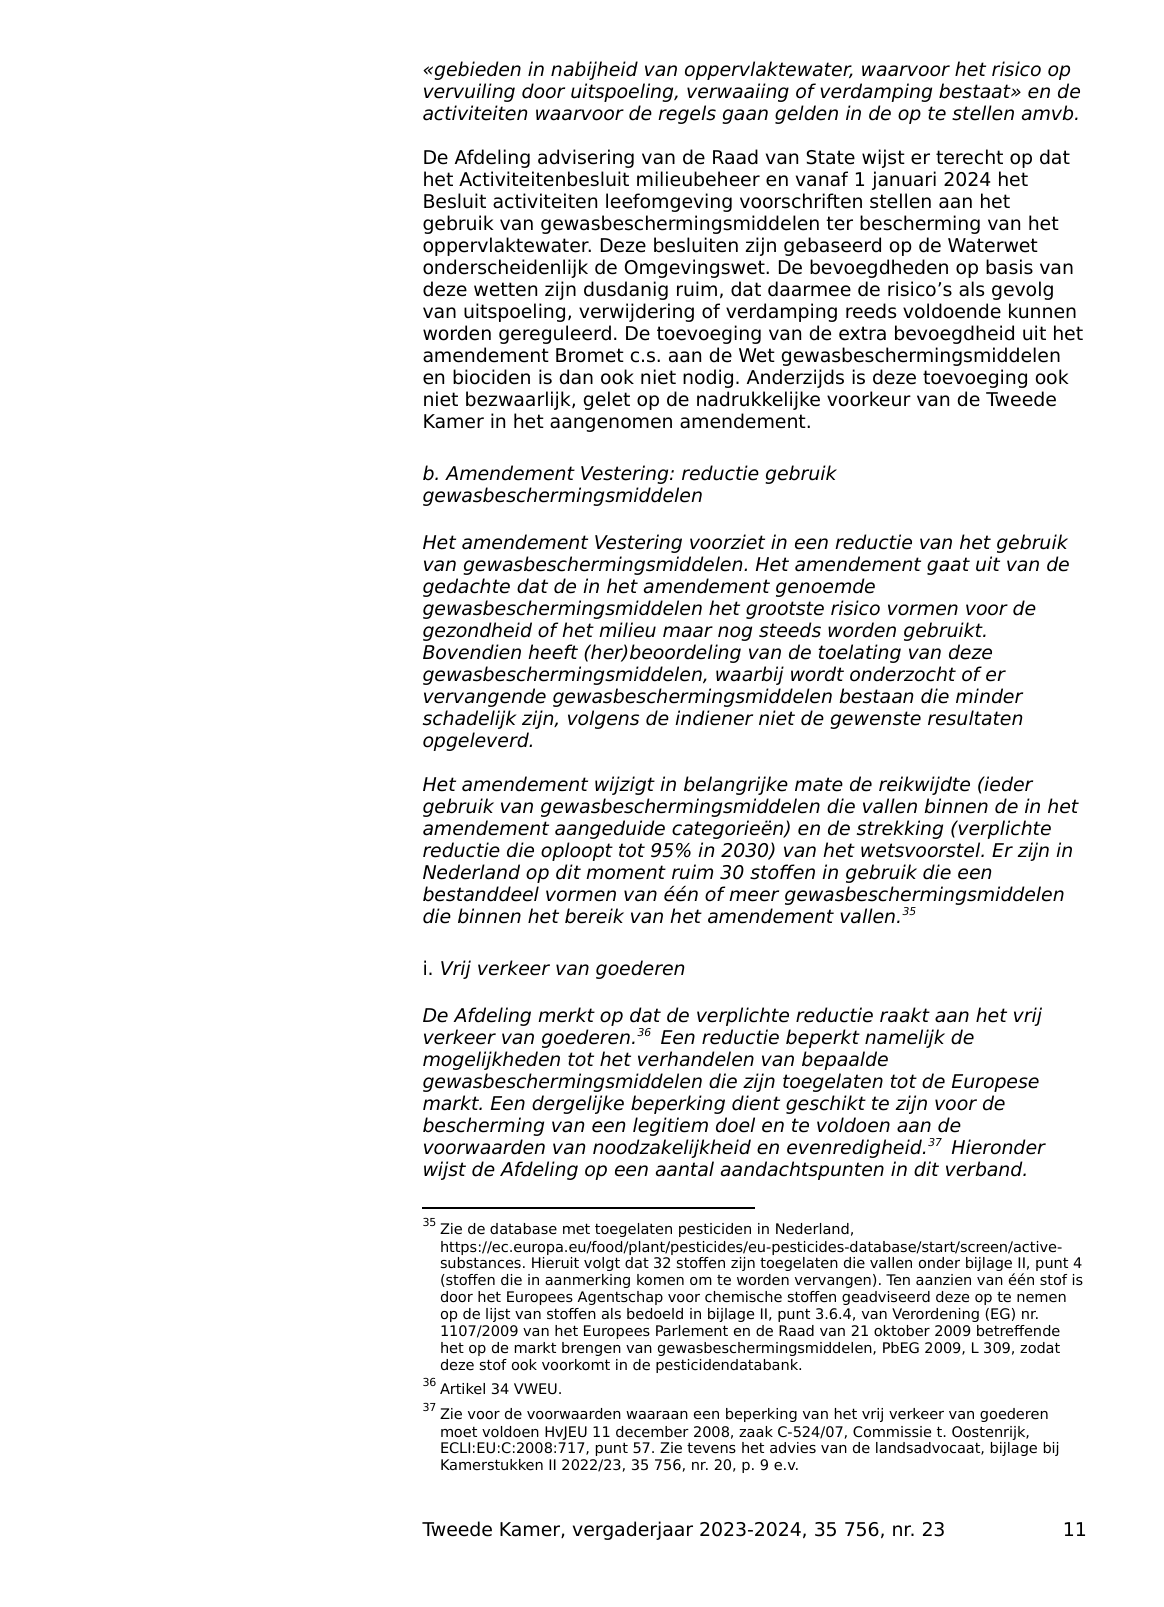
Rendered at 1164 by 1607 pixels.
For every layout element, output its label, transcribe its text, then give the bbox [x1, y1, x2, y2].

text Artikel 34 VWEU. [422, 1377, 1087, 1399]
text De Afdeling merkt op dat de verplichte reductie raakt aan het vrij verkeer van goederen. Een reductie beperkt namelijk de mogelijkheden tot het verhandelen van bepaalde gewasbeschermingsmiddelen die zijn toegelaten tot de Europese markt. Een dergelijke beperking dient geschikt te zijn voor de bescherming van een legitiem doel en te voldoen aan de voorwaarden van noodzakelijkheid en evenredigheid. Hieronder wijst de Afdeling op een aantal aandachtspunten in dit verband. [422, 1005, 1087, 1181]
text Zie voor de voorwaarden waaraan een beperking van het vrij verkeer van goederen moet voldoen HvJEU 11 december 2008, zaak C-524/07, Commissie t. Oostenrijk, ECLI:EU:C:2008:717, punt 57. Zie tevens het advies van de landsadvocaat, bijlage bij Kamerstukken II 2022/23, 35 756, nr. 20, p. 9 e.v. [422, 1402, 1087, 1474]
text Zie de database met toegelaten pesticiden in Nederland, https://ec.europa.eu/food/plant/pesticides/eu-pesticides-database/start/screen/active-substances. Hieruit volgt dat 32 stoffen zijn toegelaten die vallen onder bijlage II, punt 4 (stoffen die in aanmerking komen om te worden vervangen). Ten aanzien van één stof is door het Europees Agentschap voor chemische stoffen geadviseerd deze op te nemen op de lijst van stoffen als bedoeld in bijlage II, punt 3.6.4, van Verordening (EG) nr. 1107/2009 van het Europees Parlement en de Raad van 21 oktober 2009 betreffende het op de markt brengen van gewasbeschermingsmiddelen, PbEG 2009, L 309, zodat deze stof ook voorkomt in de pesticidendatabank. [422, 1217, 1087, 1374]
text Het amendement wijzigt in belangrijke mate de reikwijdte (ieder gebruik van gewasbeschermingsmiddelen die vallen binnen de in het amendement aangeduide categorieën) en de strekking (verplichte reductie die oploopt tot 95% in 2030) van het wetsvoorstel. Er zijn in Nederland op dit moment ruim 30 stoffen in gebruik die een bestanddeel vormen van één of meer gewasbeschermingsmiddelen die binnen het bereik van het amendement vallen. [422, 774, 1087, 928]
text «gebieden in nabijheid van oppervlaktewater, waarvoor het risico op vervuiling door uitspoeling, verwaaiing of verdamping bestaat» en de activiteiten waarvoor de regels gaan gelden in de op te stellen amvb. [422, 59, 1087, 125]
text De Afdeling advisering van de Raad van State wijst er terecht op dat het Activiteitenbesluit milieubeheer en vanaf 1 januari 2024 het Besluit activiteiten leefomgeving voorschriften stellen aan het gebruik van gewasbeschermingsmiddelen ter bescherming van het oppervlaktewater. Deze besluiten zijn gebaseerd op de Waterwet onderscheidenlijk de Omgevingswet. De bevoegdheden op basis van deze wetten zijn dusdanig ruim, dat daarmee de risico’s als gevolg van uitspoeling, verwijdering of verdamping reeds voldoende kunnen worden gereguleerd. De toevoeging van de extra bevoegdheid uit het amendement Bromet c.s. aan de Wet gewasbeschermingsmiddelen en biociden is dan ook niet nodig. Anderzijds is deze toevoeging ook niet bezwaarlijk, gelet op de nadrukkelijke voorkeur van de Tweede Kamer in het aangenomen amendement. [422, 147, 1087, 433]
text Het amendement Vestering voorziet in een reductie van het gebruik van gewasbeschermingsmiddelen. Het amendement gaat uit van de gedachte dat de in het amendement genoemde gewasbeschermingsmiddelen het grootste risico vormen voor de gezondheid of het milieu maar nog steeds worden gebruikt. Bovendien heeft (her)beoordeling van de toelating van deze gewasbeschermingsmiddelen, waarbij wordt onderzocht of er vervangende gewasbeschermingsmiddelen bestaan die minder schadelijk zijn, volgens de indiener niet de gewenste resultaten opgeleverd. [422, 532, 1087, 752]
subtitle i. Vrij verkeer van goederen [422, 958, 1087, 980]
subtitle b. Amendement Vestering: reductie gebruik gewasbeschermingsmiddelen [422, 463, 1087, 507]
